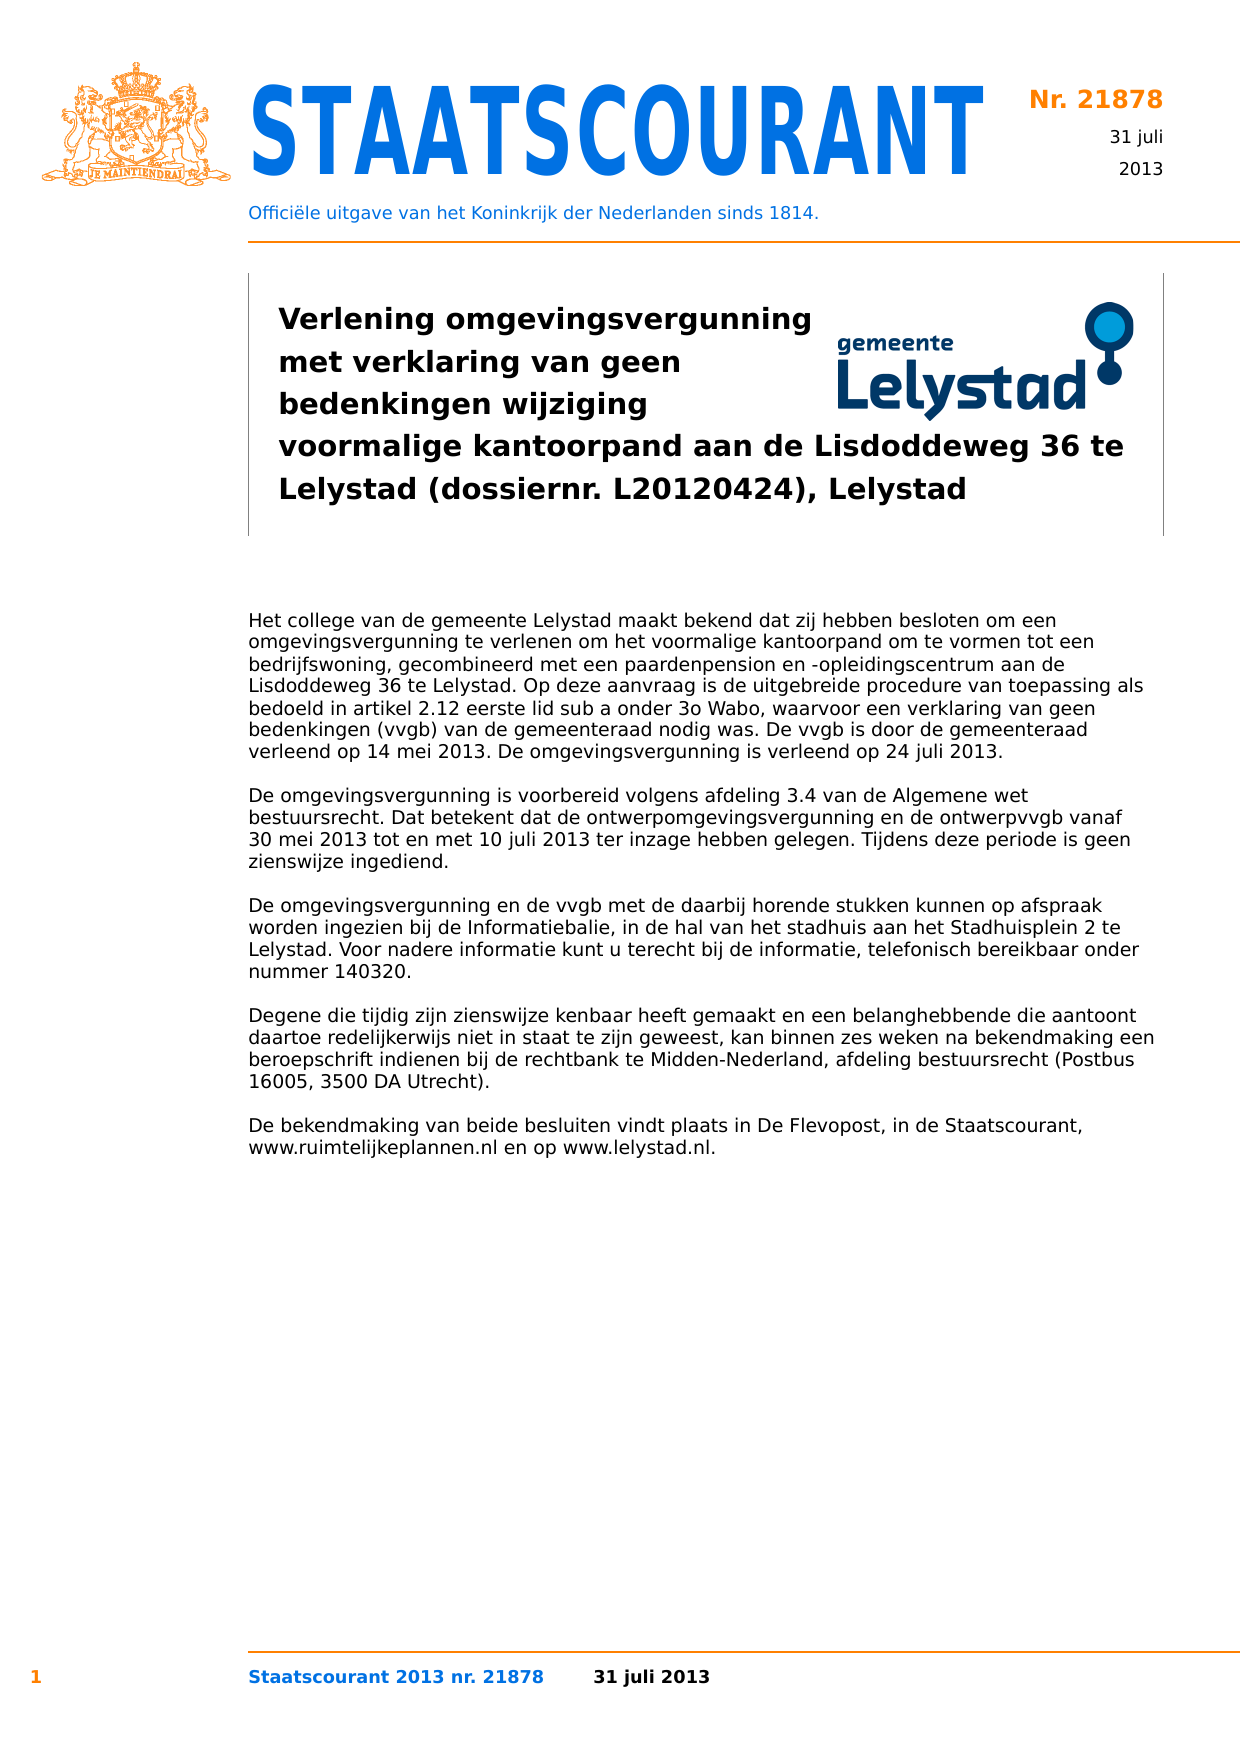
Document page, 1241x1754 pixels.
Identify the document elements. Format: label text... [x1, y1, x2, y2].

picture [838, 302, 1134, 421]
text De omgevingsvergunning en de vvgb met de daarbij horende stukken kunnen op afspraak worden ingezien bij de Informatiebalie, in de hal van het stadhuis aan het Stadhuisplein 2 te Lelystad. Voor nadere informatie kunt u terecht bij de informatie, telefonisch bereikbaar onder nummer 140320. [248, 895, 1163, 983]
picture [41, 62, 231, 186]
text Degene die tijdig zijn zienswijze kenbaar heeft gemaakt en een belanghebbende die aantoont daartoe redelijkerwijs niet in staat te zijn geweest, kan binnen zes weken na bekendmaking een beroepschrift indienen bij de rechtbank te Midden-Nederland, afdeling bestuursrecht (Postbus 16005, 3500 DA Utrecht). [248, 1005, 1163, 1093]
table_cell 2013 [998, 153, 1240, 203]
text De bekendmaking van beide besluiten vindt plaats in De Flevopost, in de Staatscourant, www.ruimtelijkeplannen.nl en op www.lelystad.nl. [248, 1114, 1163, 1158]
table_header STAATSCOURANT [248, 62, 998, 203]
text De omgevingsvergunning is voorbereid volgens afdeling 3.4 van de Algemene wet bestuursrecht. Dat betekent dat de ontwerpomgevingsvergunning en de ontwerpvvgb vanaf 30 mei 2013 tot en met 10 juli 2013 ter inzage hebben gelegen. Tijdens deze periode is geen zienswijze ingediend. [248, 785, 1163, 873]
table_header [25, 62, 248, 241]
subtitle Verlening omgevingsvergunning met verklaring van geen bedenkingen wijziging voormalige kantoorpand aan de Lisdoddeweg 36 te Lelystad (dossiernr. L20120424), Lelystad [249, 273, 1163, 536]
table_header Nr. 21878 [998, 62, 1240, 121]
text Het college van de gemeente Lelystad maakt bekend dat zij hebben besloten om een omgevingsvergunning te verlenen om het voormalige kantoorpand om te vormen tot een bedrijfswoning, gecombineerd met een paardenpension en -opleidingscentrum aan de Lisdoddeweg 36 te Lelystad. Op deze aanvraag is de uitgebreide procedure van toepassing als bedoeld in artikel 2.12 eerste lid sub a onder 3o Wabo, waarvoor een verklaring van geen bedenkingen (vvgb) van de gemeenteraad nodig was. De vvgb is door de gemeenteraad verleend op 14 mei 2013. De omgevingsvergunning is verleend op 24 juli 2013. [248, 609, 1163, 763]
table_cell Officiële uitgave van het Koninkrijk der Nederlanden sinds 1814. [248, 203, 1240, 241]
table_cell 31 juli [998, 121, 1240, 153]
